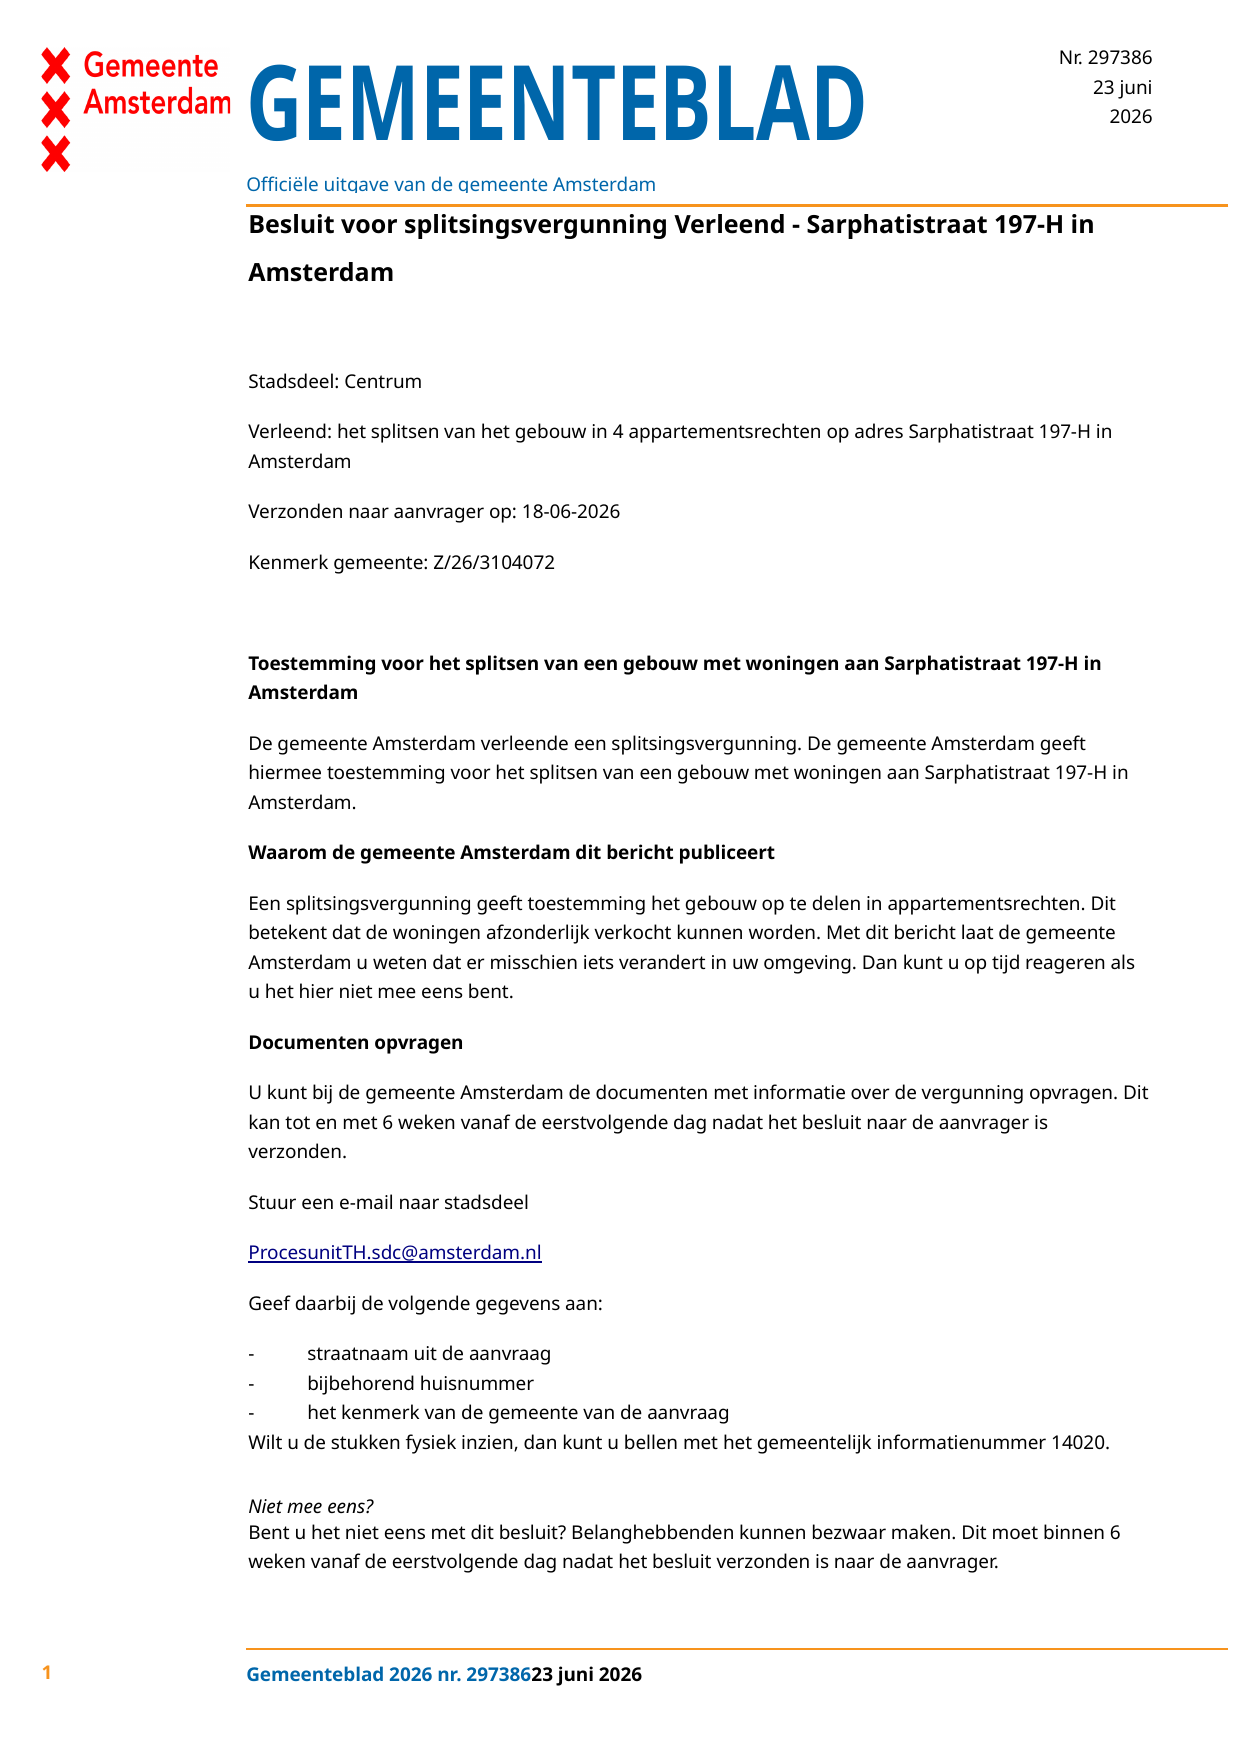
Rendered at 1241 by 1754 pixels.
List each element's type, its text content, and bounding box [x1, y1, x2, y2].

text U kunt bij de gemeente Amsterdam de documenten met informatie over de vergunning opvragen. Dit kan tot en met 6 weken vanaf de eerstvolgende dag nadat het besluit naar de aanvrager is verzonden. [248, 1079, 1152, 1164]
list straatnaam uit de aanvraag [248, 1340, 1152, 1366]
text Besluit voor splitsingsvergunning Verleend - Sarphatistraat 197-H in Amsterdam [248, 207, 1152, 288]
text Kenmerk gemeente: Z/26/3104072 [248, 549, 1152, 575]
text De gemeente Amsterdam verleende een splitsingsvergunning. De gemeente Amsterdam geeft hiermee toestemming voor het splitsen van een gebouw met woningen aan Sarphatistraat 197-H in Amsterdam. [248, 730, 1152, 815]
list bijbehorend huisnummer [248, 1370, 1152, 1396]
list het kenmerk van de gemeente van de aanvraag [248, 1399, 1152, 1425]
text Waarom de gemeente Amsterdam dit bericht publiceert [248, 839, 1152, 865]
text ProcesunitTH.sdc@amsterdam.nl [248, 1239, 1152, 1265]
text Stuur een e-mail naar stadsdeel [248, 1189, 1152, 1215]
text Verzonden naar aanvrager op: 18-06-2026 [248, 499, 1152, 524]
text Stadsdeel: Centrum [248, 368, 1152, 394]
text Een splitsingsvergunning geeft toestemming het gebouw op te delen in appartementsrechten. Dit betekent dat de woningen afzonderlijk verkocht kunnen worden. Met dit bericht laat de gemeente Amsterdam u weten dat er misschien iets verandert in uw omgeving. Dan kunt u op tijd reageren als u het hier niet mee eens bent. [248, 890, 1152, 1004]
text Documenten opvragen [248, 1029, 1152, 1055]
picture [41, 47, 231, 172]
text Niet mee eens? [248, 1493, 1152, 1519]
text Geef daarbij de volgende gegevens aan: [248, 1290, 1152, 1316]
text Wilt u de stukken fysiek inzien, dan kunt u bellen met het gemeentelijk informatienummer 14020. [248, 1429, 1152, 1455]
text Bent u het niet eens met dit besluit? Belanghebbenden kunnen bezwaar maken. Dit moet binnen 6 weken vanaf de eerstvolgende dag nadat het besluit verzonden is naar de aanvrager. [248, 1519, 1152, 1574]
text Verleend: het splitsen van het gebouw in 4 appartementsrechten op adres Sarphatistraat 197-H in Amsterdam [248, 419, 1152, 474]
text Toestemming voor het splitsen van een gebouw met woningen aan Sarphatistraat 197-H in Amsterdam [248, 650, 1152, 705]
